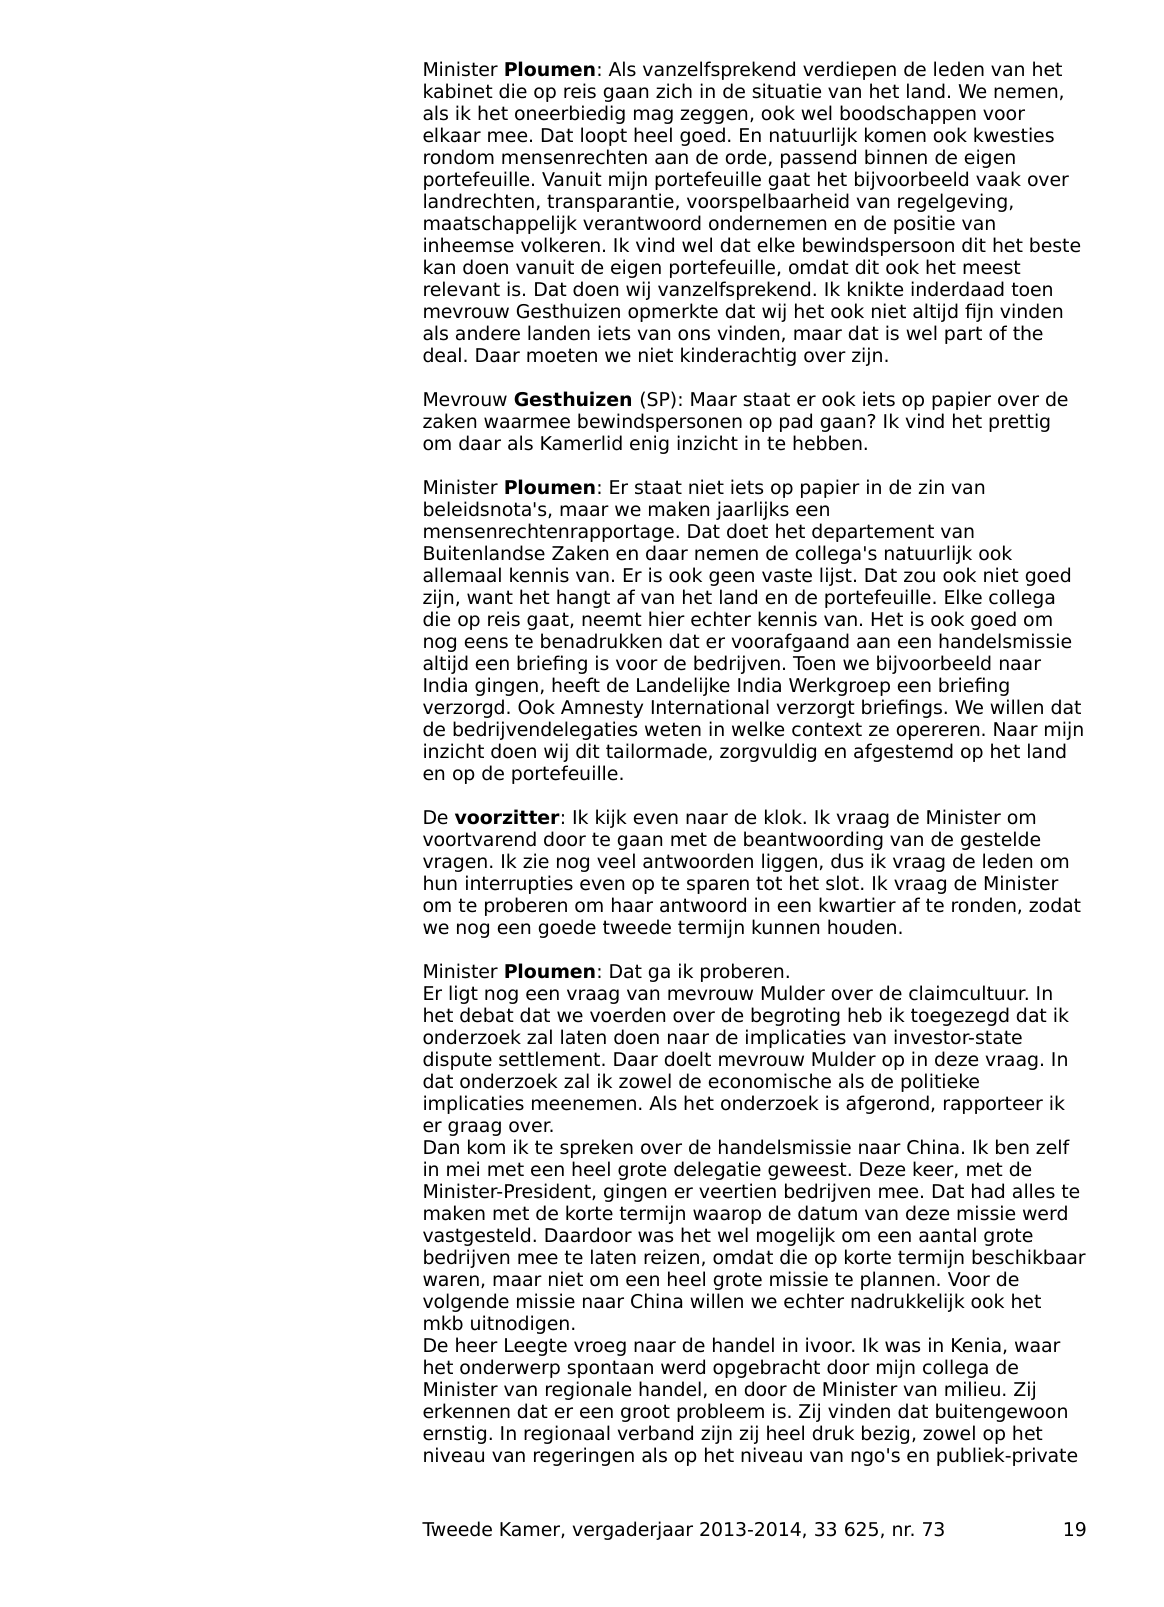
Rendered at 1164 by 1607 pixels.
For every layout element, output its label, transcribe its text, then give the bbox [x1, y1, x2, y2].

text Minister Ploumen: Er staat niet iets op papier in de zin van beleidsnota's, maar we maken jaarlijks een mensenrechtenrapportage. Dat doet het departement van Buitenlandse Zaken en daar nemen de collega's natuurlijk ook allemaal kennis van. Er is ook geen vaste lijst. Dat zou ook niet goed zijn, want het hangt af van het land en de portefeuille. Elke collega die op reis gaat, neemt hier echter kennis van. Het is ook goed om nog eens te benadrukken dat er voorafgaand aan een handelsmissie altijd een briefing is voor de bedrijven. Toen we bijvoorbeeld naar India gingen, heeft de Landelijke India Werkgroep een briefing verzorgd. Ook Amnesty International verzorgt briefings. We willen dat de bedrijvendelegaties weten in welke context ze opereren. Naar mijn inzicht doen wij dit tailormade, zorgvuldig en afgestemd op het land en op de portefeuille. [422, 477, 1087, 785]
text Dan kom ik te spreken over de handelsmissie naar China. Ik ben zelf in mei met een heel grote delegatie geweest. Deze keer, met de Minister-President, gingen er veertien bedrijven mee. Dat had alles te maken met de korte termijn waarop de datum van deze missie werd vastgesteld. Daardoor was het wel mogelijk om een aantal grote bedrijven mee te laten reizen, omdat die op korte termijn beschikbaar waren, maar niet om een heel grote missie te plannen. Voor de volgende missie naar China willen we echter nadrukkelijk ook het mkb uitnodigen. [422, 1137, 1087, 1335]
text Mevrouw Gesthuizen (SP): Maar staat er ook iets op papier over de zaken waarmee bewindspersonen op pad gaan? Ik vind het prettig om daar als Kamerlid enig inzicht in te hebben. [422, 389, 1087, 455]
text Er ligt nog een vraag van mevrouw Mulder over de claimcultuur. In het debat dat we voerden over de begroting heb ik toegezegd dat ik onderzoek zal laten doen naar de implicaties van investor-state dispute settlement. Daar doelt mevrouw Mulder op in deze vraag. In dat onderzoek zal ik zowel de economische als de politieke implicaties meenemen. Als het onderzoek is afgerond, rapporteer ik er graag over. [422, 983, 1087, 1137]
text De heer Leegte vroeg naar de handel in ivoor. Ik was in Kenia, waar het onderwerp spontaan werd opgebracht door mijn collega de Minister van regionale handel, en door de Minister van milieu. Zij erkennen dat er een groot probleem is. Zij vinden dat buitengewoon ernstig. In regionaal verband zijn zij heel druk bezig, zowel op het niveau van regeringen als op het niveau van ngo's en publiek-private [422, 1335, 1087, 1467]
text De voorzitter: Ik kijk even naar de klok. Ik vraag de Minister om voortvarend door te gaan met de beantwoording van de gestelde vragen. Ik zie nog veel antwoorden liggen, dus ik vraag de leden om hun interrupties even op te sparen tot het slot. Ik vraag de Minister om te proberen om haar antwoord in een kwartier af te ronden, zodat we nog een goede tweede termijn kunnen houden. [422, 807, 1087, 939]
text Minister Ploumen: Als vanzelfsprekend verdiepen de leden van het kabinet die op reis gaan zich in de situatie van het land. We nemen, als ik het oneerbiedig mag zeggen, ook wel boodschappen voor elkaar mee. Dat loopt heel goed. En natuurlijk komen ook kwesties rondom mensenrechten aan de orde, passend binnen de eigen portefeuille. Vanuit mijn portefeuille gaat het bijvoorbeeld vaak over landrechten, transparantie, voorspelbaarheid van regelgeving, maatschappelijk verantwoord ondernemen en de positie van inheemse volkeren. Ik vind wel dat elke bewindspersoon dit het beste kan doen vanuit de eigen portefeuille, omdat dit ook het meest relevant is. Dat doen wij vanzelfsprekend. Ik knikte inderdaad toen mevrouw Gesthuizen opmerkte dat wij het ook niet altijd fijn vinden als andere landen iets van ons vinden, maar dat is wel part of the deal. Daar moeten we niet kinderachtig over zijn. [422, 59, 1087, 367]
text Minister Ploumen: Dat ga ik proberen. [422, 961, 1087, 983]
